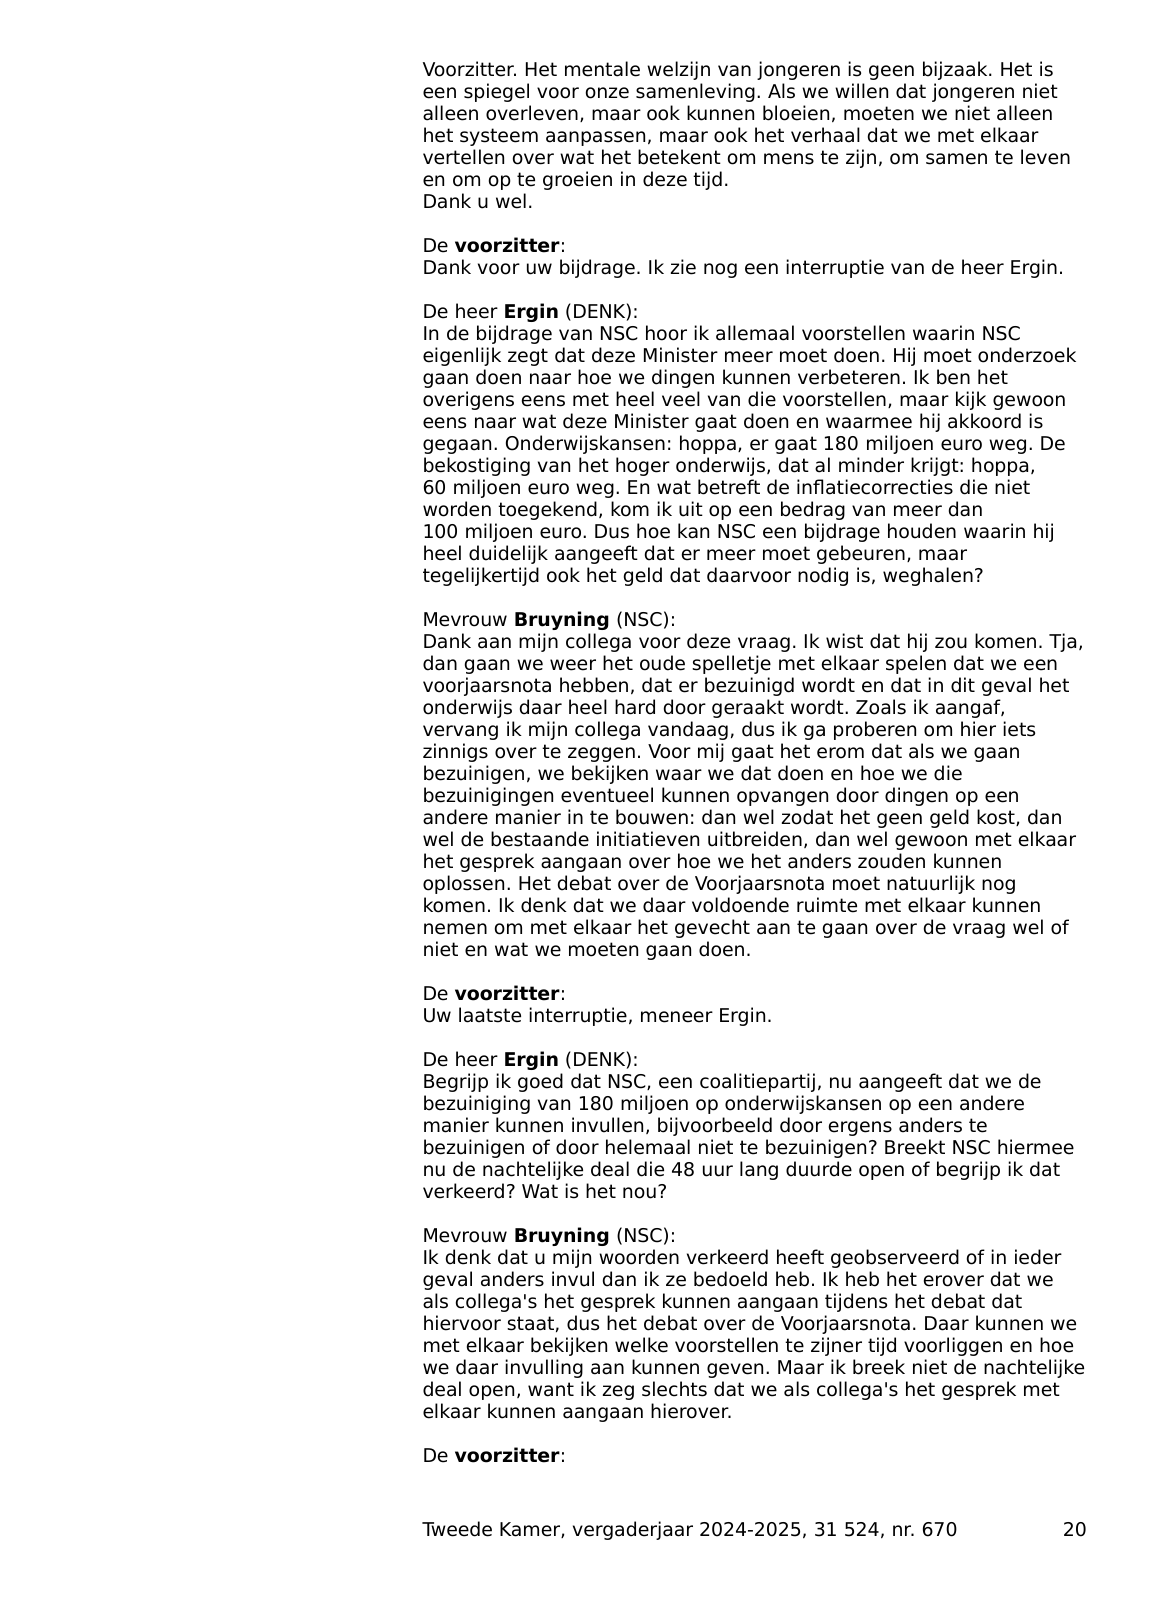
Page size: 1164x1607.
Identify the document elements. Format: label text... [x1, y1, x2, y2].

text Ik denk dat u mijn woorden verkeerd heeft geobserveerd of in ieder geval anders invul dan ik ze bedoeld heb. Ik heb het erover dat we als collega's het gesprek kunnen aangaan tijdens het debat dat hiervoor staat, dus het debat over de Voorjaarsnota. Daar kunnen we met elkaar bekijken welke voorstellen te zijner tijd voorliggen en hoe we daar invulling aan kunnen geven. Maar ik breek niet de nachtelijke deal open, want ik zeg slechts dat we als collega's het gesprek met elkaar kunnen aangaan hierover. [422, 1247, 1087, 1423]
text De voorzitter: [422, 235, 1087, 257]
text Mevrouw Bruyning (NSC): [422, 609, 1087, 631]
text De heer Ergin (DENK): [422, 1049, 1087, 1071]
text In de bijdrage van NSC hoor ik allemaal voorstellen waarin NSC eigenlijk zegt dat deze Minister meer moet doen. Hij moet onderzoek gaan doen naar hoe we dingen kunnen verbeteren. Ik ben het overigens eens met heel veel van die voorstellen, maar kijk gewoon eens naar wat deze Minister gaat doen en waarmee hij akkoord is gegaan. Onderwijskansen: hoppa, er gaat 180 miljoen euro weg. De bekostiging van het hoger onderwijs, dat al minder krijgt: hoppa, 60 miljoen euro weg. En wat betreft de inflatiecorrecties die niet worden toegekend, kom ik uit op een bedrag van meer dan 100 miljoen euro. Dus hoe kan NSC een bijdrage houden waarin hij heel duidelijk aangeeft dat er meer moet gebeuren, maar tegelijkertijd ook het geld dat daarvoor nodig is, weghalen? [422, 323, 1087, 587]
text De voorzitter: [422, 983, 1087, 1005]
text Dank voor uw bijdrage. Ik zie nog een interruptie van de heer Ergin. [422, 257, 1087, 279]
text Mevrouw Bruyning (NSC): [422, 1225, 1087, 1247]
text Dank aan mijn collega voor deze vraag. Ik wist dat hij zou komen. Tja, dan gaan we weer het oude spelletje met elkaar spelen dat we een voorjaarsnota hebben, dat er bezuinigd wordt en dat in dit geval het onderwijs daar heel hard door geraakt wordt. Zoals ik aangaf, vervang ik mijn collega vandaag, dus ik ga proberen om hier iets zinnigs over te zeggen. Voor mij gaat het erom dat als we gaan bezuinigen, we bekijken waar we dat doen en hoe we die bezuinigingen eventueel kunnen opvangen door dingen op een andere manier in te bouwen: dan wel zodat het geen geld kost, dan wel de bestaande initiatieven uitbreiden, dan wel gewoon met elkaar het gesprek aangaan over hoe we het anders zouden kunnen oplossen. Het debat over de Voorjaarsnota moet natuurlijk nog komen. Ik denk dat we daar voldoende ruimte met elkaar kunnen nemen om met elkaar het gevecht aan te gaan over de vraag wel of niet en wat we moeten gaan doen. [422, 631, 1087, 961]
text Voorzitter. Het mentale welzijn van jongeren is geen bijzaak. Het is een spiegel voor onze samenleving. Als we willen dat jongeren niet alleen overleven, maar ook kunnen bloeien, moeten we niet alleen het systeem aanpassen, maar ook het verhaal dat we met elkaar vertellen over wat het betekent om mens te zijn, om samen te leven en om op te groeien in deze tijd. [422, 59, 1087, 191]
text De heer Ergin (DENK): [422, 301, 1087, 323]
text Dank u wel. [422, 191, 1087, 213]
text Begrijp ik goed dat NSC, een coalitiepartij, nu aangeeft dat we de bezuiniging van 180 miljoen op onderwijskansen op een andere manier kunnen invullen, bijvoorbeeld door ergens anders te bezuinigen of door helemaal niet te bezuinigen? Breekt NSC hiermee nu de nachtelijke deal die 48 uur lang duurde open of begrijp ik dat verkeerd? Wat is het nou? [422, 1071, 1087, 1203]
text De voorzitter: [422, 1445, 1087, 1467]
text Uw laatste interruptie, meneer Ergin. [422, 1005, 1087, 1027]
